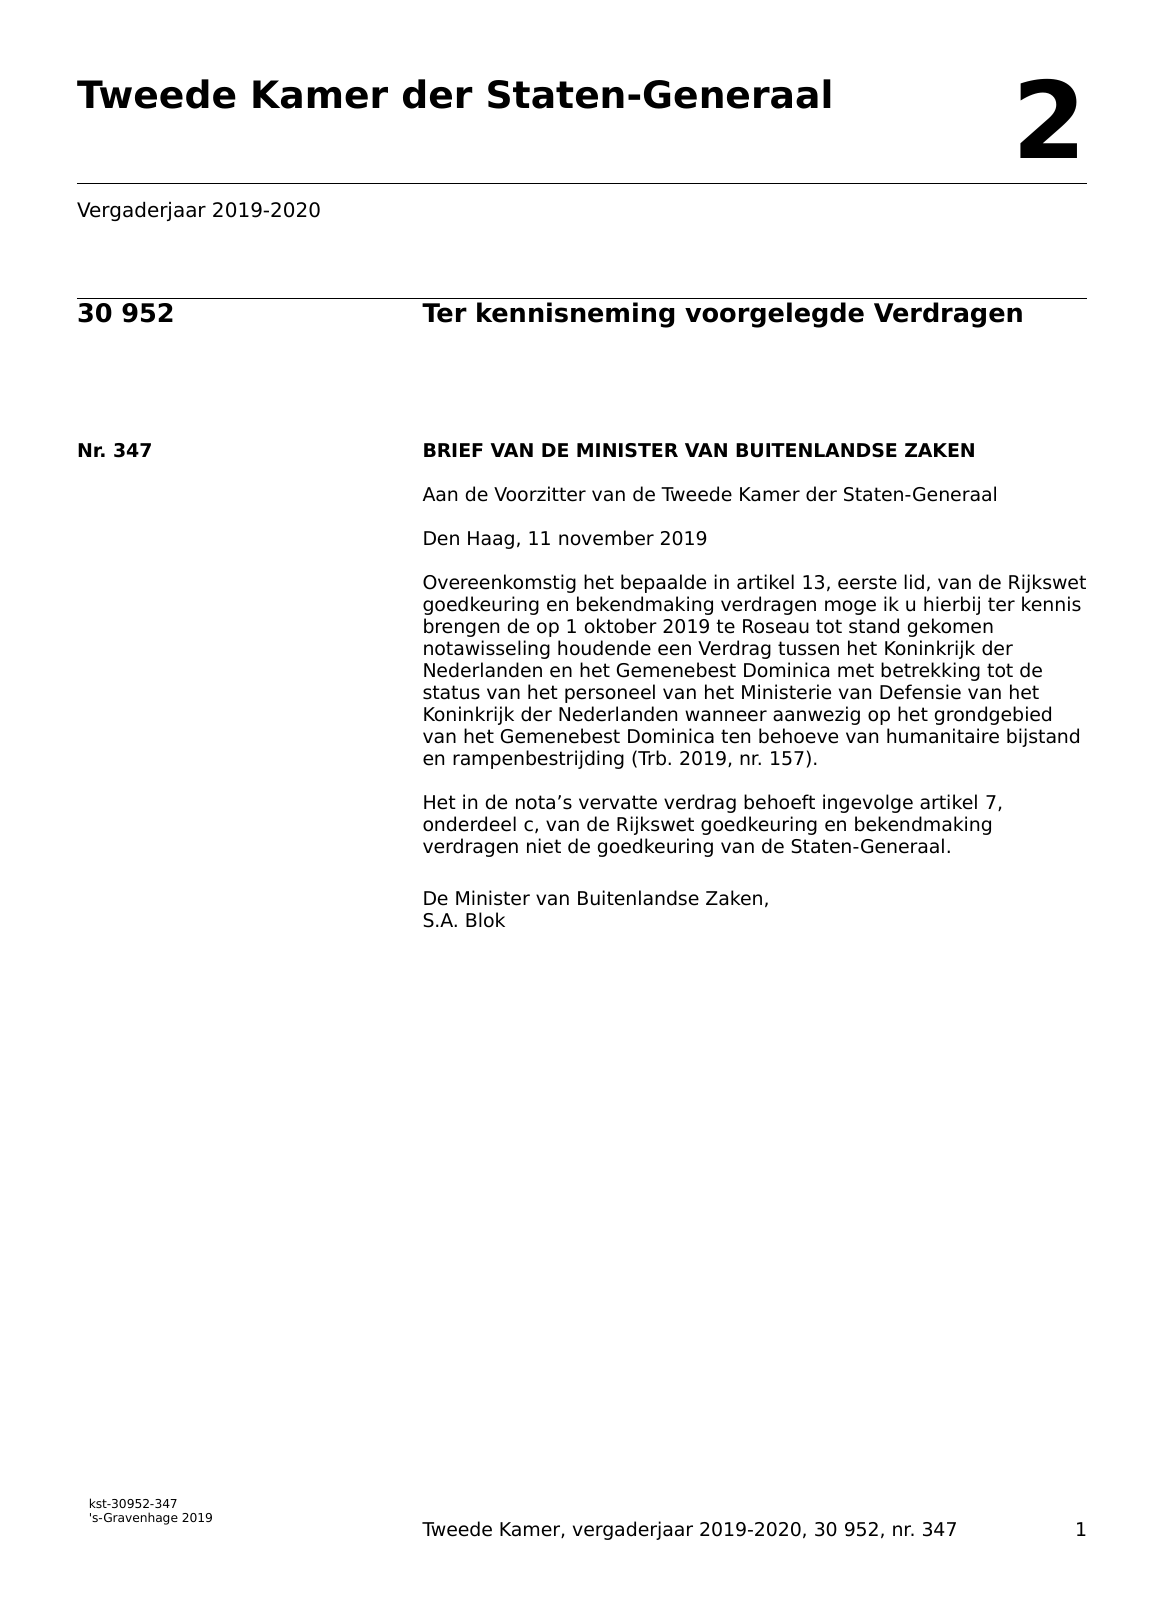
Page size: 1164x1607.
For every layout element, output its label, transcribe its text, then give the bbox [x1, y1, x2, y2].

text Het in de nota’s vervatte verdrag behoeft ingevolge artikel 7, onderdeel c, van de Rijkswet goedkeuring en bekendmaking verdragen niet de goedkeuring van de Staten-Generaal. [422, 792, 1087, 858]
table_header 2 [886, 59, 1087, 183]
text Aan de Voorzitter van de Tweede Kamer der Staten-Generaal [422, 484, 1087, 506]
text Den Haag, 11 november 2019 [422, 528, 1087, 550]
text Overeenkomstig het bepaalde in artikel 13, eerste lid, van de Rijkswet goedkeuring en bekendmaking verdragen moge ik u hierbij ter kennis brengen de op 1 oktober 2019 te Roseau tot stand gekomen notawisseling houdende een Verdrag tussen het Koninkrijk der Nederlanden en het Gemenebest Dominica met betrekking tot de status van het personeel van het Ministerie van Defensie van het Koninkrijk der Nederlanden wanneer aanwezig op het grondgebied van het Gemenebest Dominica ten behoeve van humanitaire bijstand en rampenbestrijding (Trb. 2019, nr. 157). [422, 572, 1087, 770]
text kst-30952-347 [88, 1497, 323, 1511]
text 's-Gravenhage 2019 [88, 1511, 323, 1525]
subtitle Nr. 347 BRIEF VAN DE MINISTER VAN BUITENLANDSE ZAKEN [77, 440, 1087, 462]
subtitle 30 952 Ter kennisneming voorgelegde Verdragen [77, 299, 1087, 329]
text De Minister van Buitenlandse Zaken, S.A. Blok [422, 888, 1087, 932]
table_cell Vergaderjaar 2019-2020 [77, 184, 1087, 298]
table_header Tweede Kamer der Staten-Generaal [77, 59, 886, 183]
